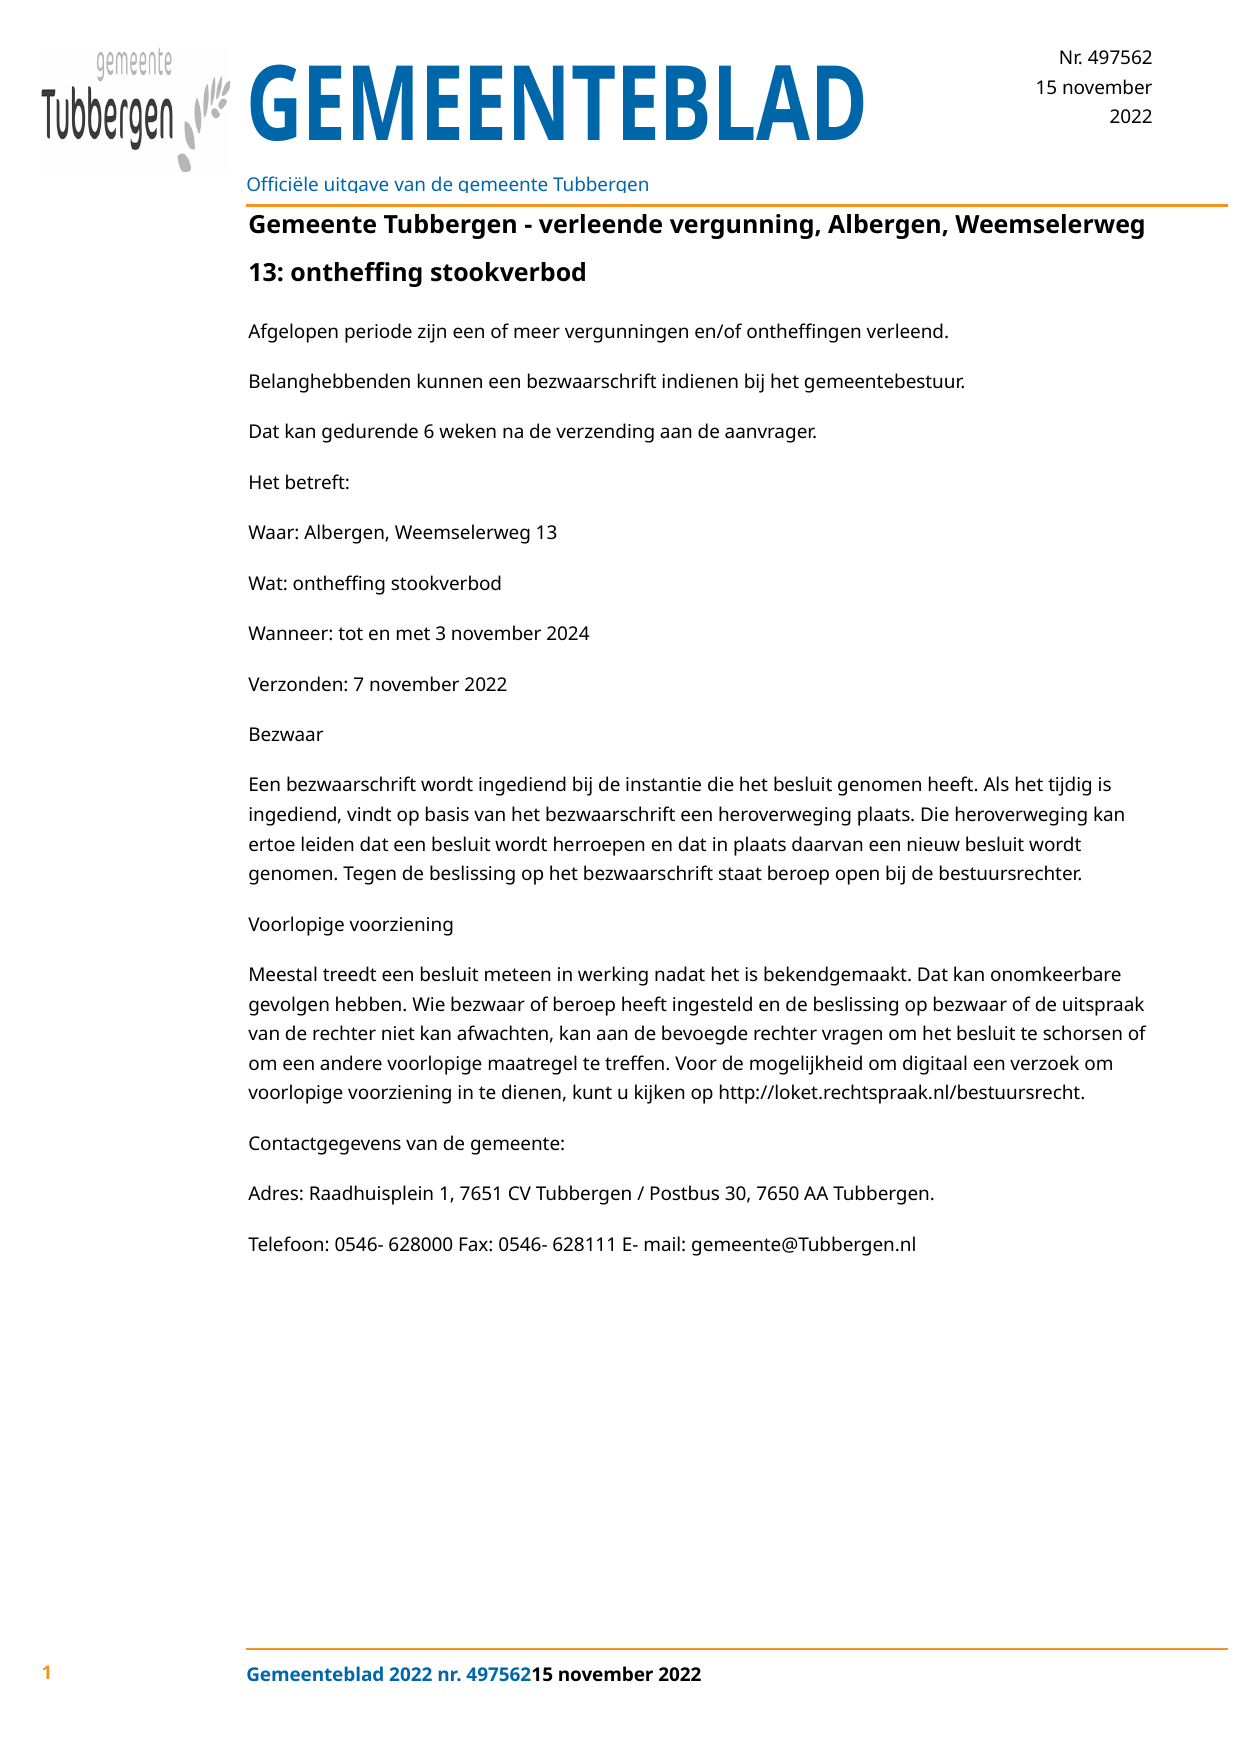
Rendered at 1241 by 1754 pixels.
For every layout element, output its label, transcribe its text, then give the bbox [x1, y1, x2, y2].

text Wanneer: tot en met 3 november 2024 [248, 620, 1152, 646]
text Een bezwaarschrift wordt ingediend bij de instantie die het besluit genomen heeft. Als het tijdig is ingediend, vindt op basis van het bezwaarschrift een heroverweging plaats. Die heroverweging kan ertoe leiden dat een besluit wordt herroepen en dat in plaats daarvan een nieuw besluit wordt genomen. Tegen de beslissing op het bezwaarschrift staat beroep open bij de bestuursrechter. [248, 772, 1152, 886]
text Bezwaar [248, 721, 1152, 747]
text Verzonden: 7 november 2022 [248, 671, 1152, 697]
text Contactgegevens van de gemeente: [248, 1130, 1152, 1156]
text Voorlopige voorziening [248, 911, 1152, 937]
text Waar: Albergen, Weemselerweg 13 [248, 519, 1152, 545]
text Belanghebbenden kunnen een bezwaarschrift indienen bij het gemeentebestuur. [248, 368, 1152, 394]
text Wat: ontheffing stookverbod [248, 570, 1152, 596]
text Het betreft: [248, 469, 1152, 495]
text Afgelopen periode zijn een of meer vergunningen en/of ontheffingen verleend. [248, 318, 1152, 344]
picture [41, 47, 231, 172]
text Adres: Raadhuisplein 1, 7651 CV Tubbergen / Postbus 30, 7650 AA Tubbergen. [248, 1180, 1152, 1206]
text Meestal treedt een besluit meteen in werking nadat het is bekendgemaakt. Dat kan onomkeerbare gevolgen hebben. Wie bezwaar of beroep heeft ingesteld en de beslissing op bezwaar of de uitspraak van de rechter niet kan afwachten, kan aan de bevoegde rechter vragen om het besluit te schorsen of om een andere voorlopige maatregel te treffen. Voor de mogelijkheid om digitaal een verzoek om voorlopige voorziening in te dienen, kunt u kijken op http://loket.rechtspraak.nl/bestuursrecht. [248, 961, 1152, 1105]
text Telefoon: 0546- 628000 Fax: 0546- 628111 E- mail: gemeente@Tubbergen.nl [248, 1231, 1152, 1257]
text Gemeente Tubbergen - verleende vergunning, Albergen, Weemselerweg 13: ontheffing stookverbod [248, 207, 1152, 288]
text Dat kan gedurende 6 weken na de verzending aan de aanvrager. [248, 419, 1152, 444]
